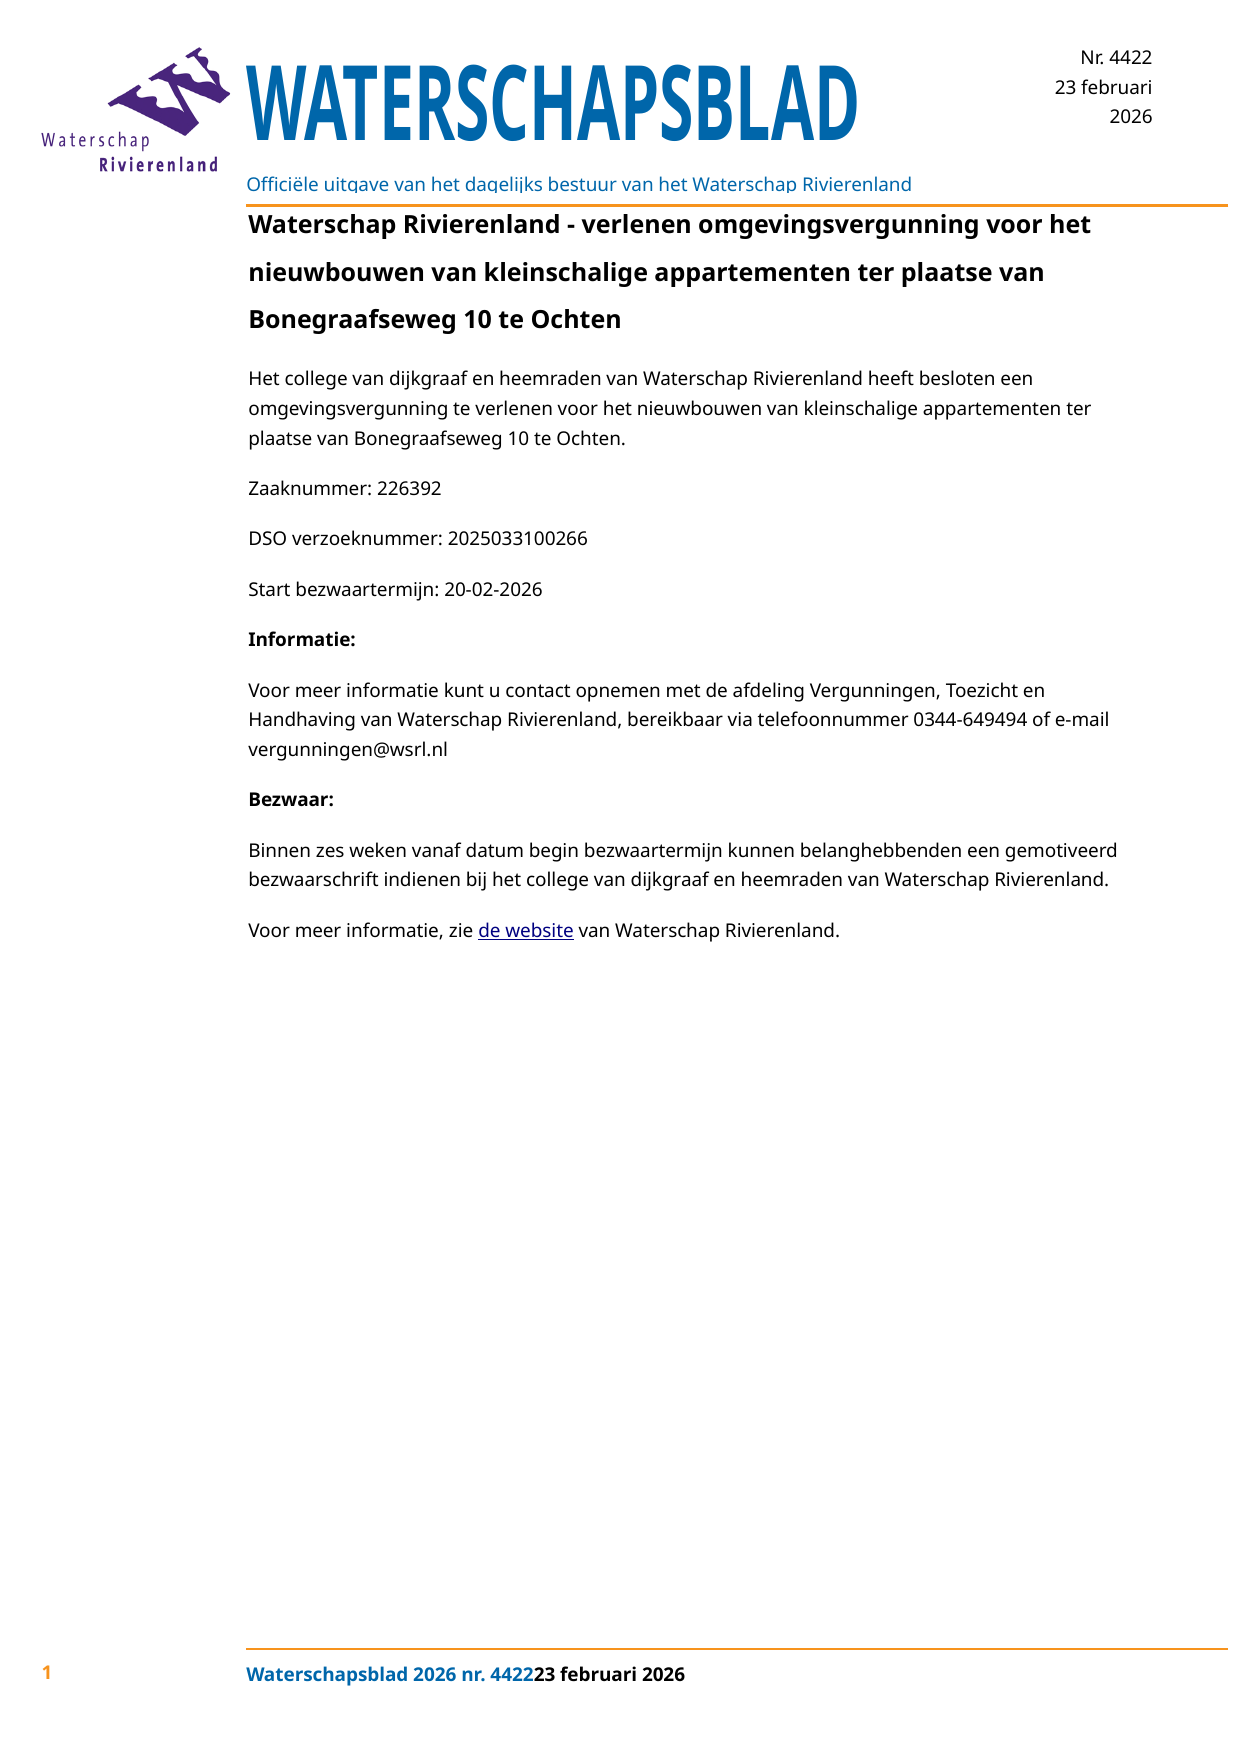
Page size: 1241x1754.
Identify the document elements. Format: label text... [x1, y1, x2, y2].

picture [41, 47, 231, 172]
text Binnen zes weken vanaf datum begin bezwaartermijn kunnen belanghebbenden een gemotiveerd bezwaarschrift indienen bij het college van dijkgraaf en heemraden van Waterschap Rivierenland. [248, 837, 1152, 892]
text DSO verzoeknummer: 2025033100266 [248, 526, 1152, 551]
text Start bezwaartermijn: 20-02-2026 [248, 576, 1152, 602]
text Waterschap Rivierenland - verlenen omgevingsvergunning voor het nieuwbouwen van kleinschalige appartementen ter plaatse van Bonegraafseweg 10 te Ochten [248, 207, 1152, 336]
text Zaaknummer: 226392 [248, 475, 1152, 501]
text Het college van dijkgraaf en heemraden van Waterschap Rivierenland heeft besloten een omgevingsvergunning te verlenen voor het nieuwbouwen van kleinschalige appartementen ter plaatse van Bonegraafseweg 10 te Ochten. [248, 366, 1152, 450]
text Bezwaar: [248, 786, 1152, 812]
text Voor meer informatie, zie de website van Waterschap Rivierenland. [248, 917, 1152, 942]
text Voor meer informatie kunt u contact opnemen met de afdeling Vergunningen, Toezicht en Handhaving van Waterschap Rivierenland, bereikbaar via telefoonnummer 0344-649494 of e-mail vergunningen@wsrl.nl [248, 677, 1152, 762]
text Informatie: [248, 626, 1152, 652]
